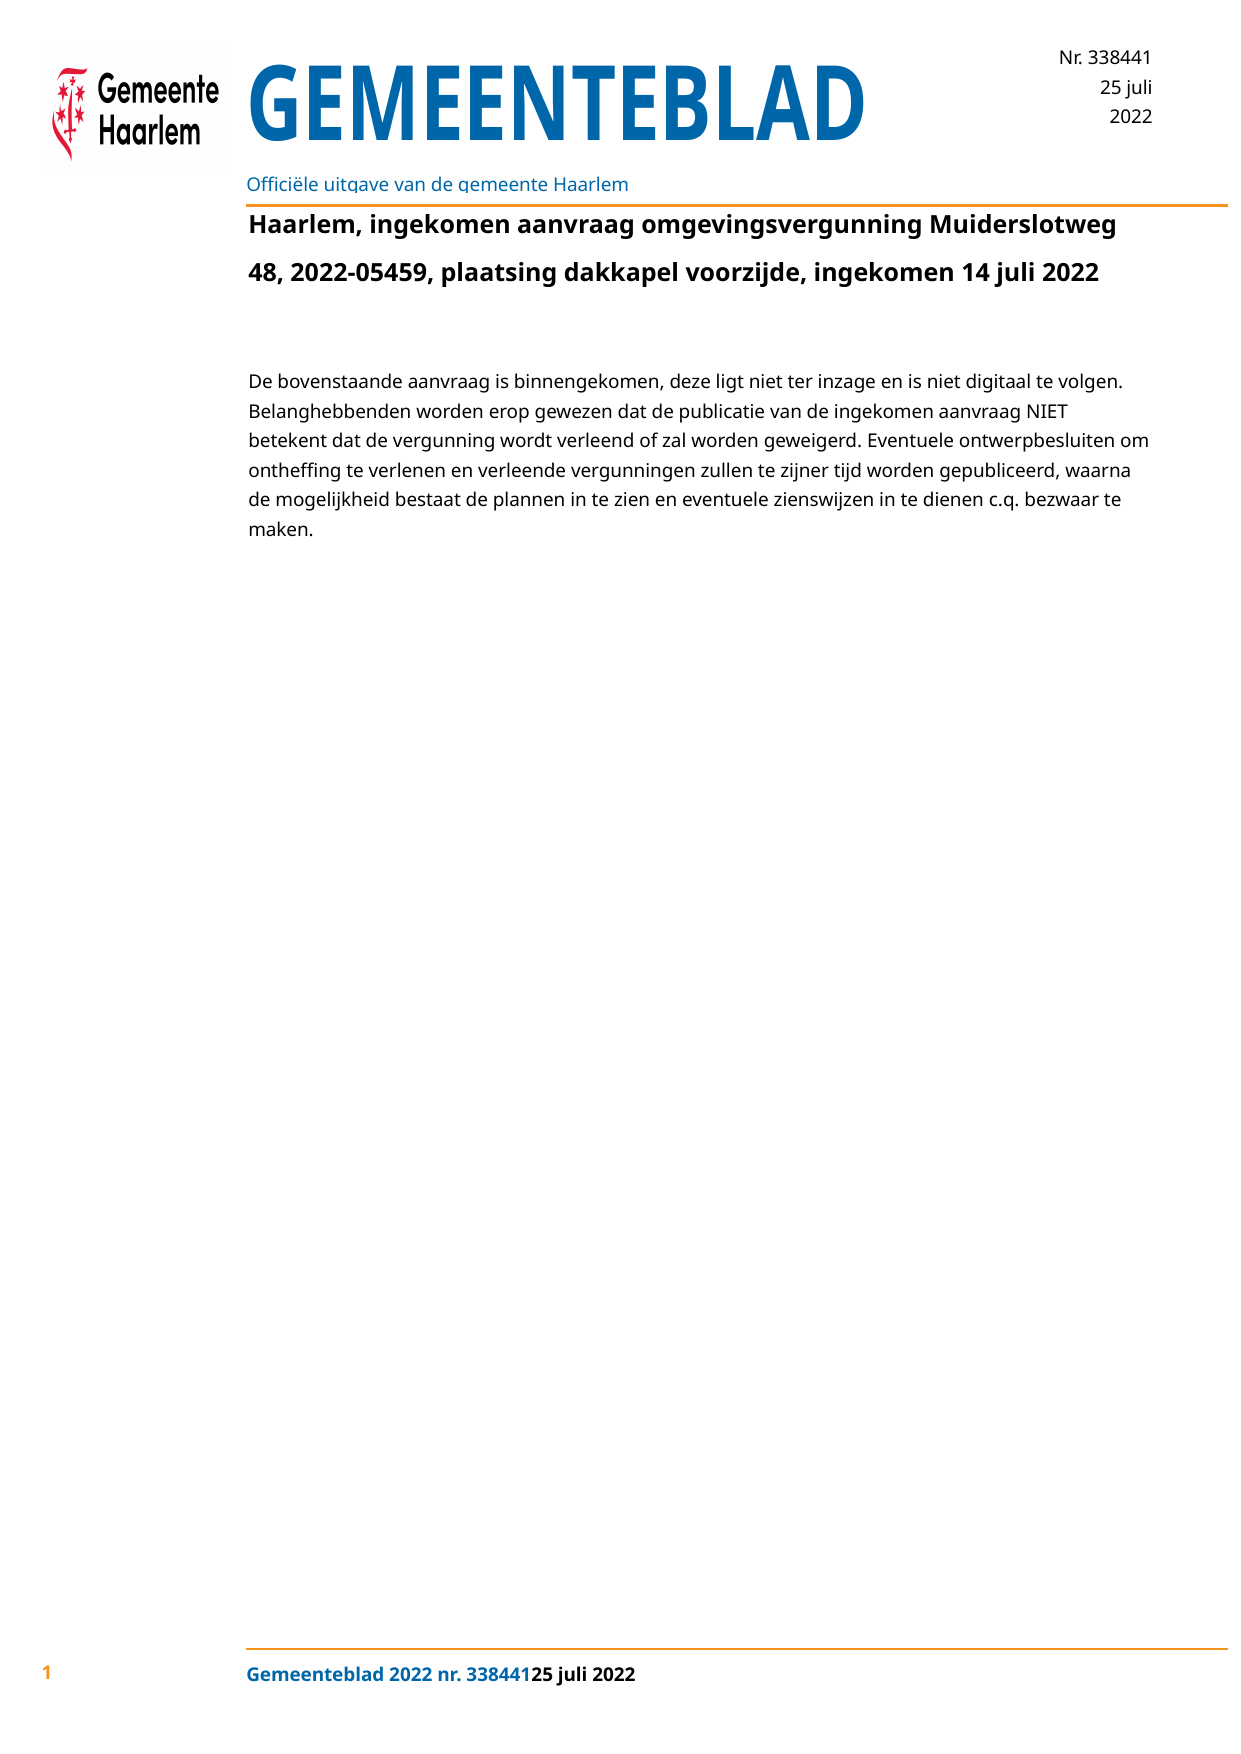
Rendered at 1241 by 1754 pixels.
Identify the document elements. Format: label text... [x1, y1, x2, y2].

text De bovenstaande aanvraag is binnengekomen, deze ligt niet ter inzage en is niet digitaal te volgen. Belanghebbenden worden erop gewezen dat de publicatie van de ingekomen aanvraag NIET betekent dat de vergunning wordt verleend of zal worden geweigerd. Eventuele ontwerpbesluiten om ontheffing te verlenen en verleende vergunningen zullen te zijner tijd worden gepubliceerd, waarna de mogelijkheid bestaat de plannen in te zien en eventuele zienswijzen in te dienen c.q. bezwaar te maken. [248, 368, 1152, 542]
picture [41, 47, 231, 172]
text Haarlem, ingekomen aanvraag omgevingsvergunning Muiderslotweg 48, 2022-05459, plaatsing dakkapel voorzijde, ingekomen 14 juli 2022 [248, 207, 1152, 288]
